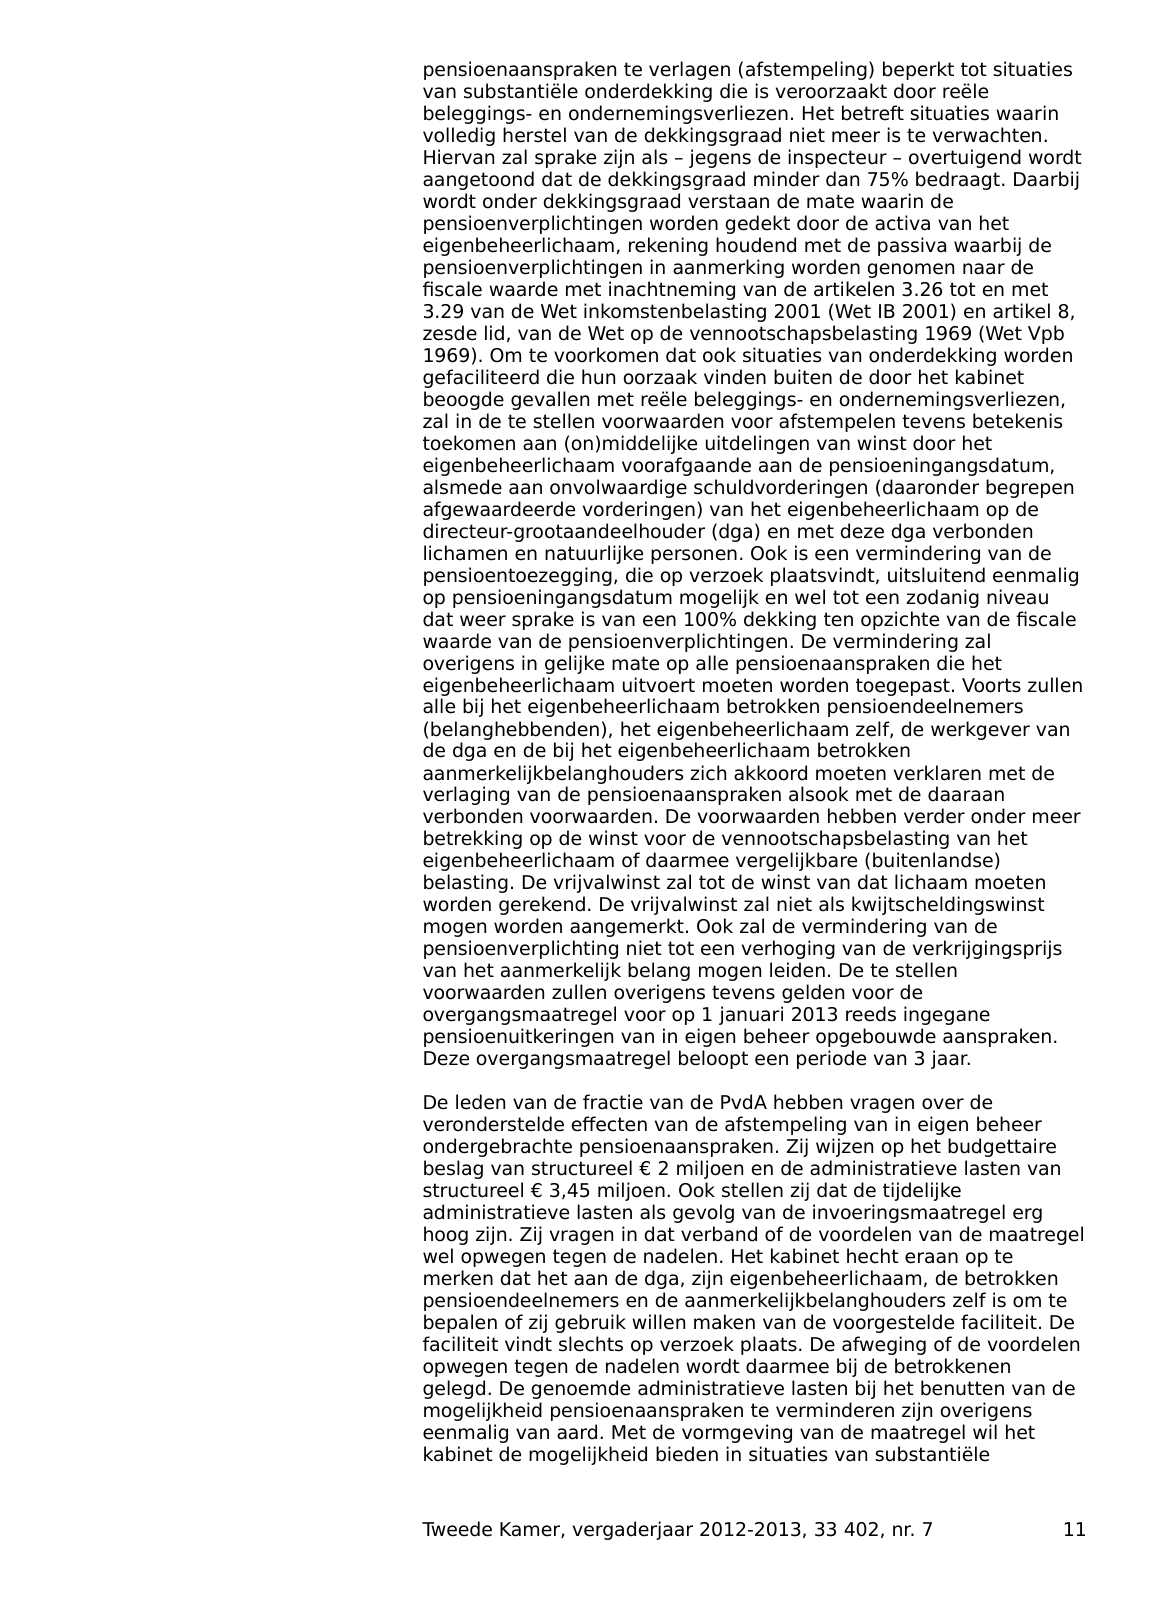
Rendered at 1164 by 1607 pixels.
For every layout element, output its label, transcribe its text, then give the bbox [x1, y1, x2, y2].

text De leden van de fractie van de PvdA hebben vragen over de veronderstelde effecten van de afstempeling van in eigen beheer ondergebrachte pensioenaanspraken. Zij wijzen op het budgettaire beslag van structureel € 2 miljoen en de administratieve lasten van structureel € 3,45 miljoen. Ook stellen zij dat de tijdelijke administratieve lasten als gevolg van de invoeringsmaatregel erg hoog zijn. Zij vragen in dat verband of de voordelen van de maatregel wel opwegen tegen de nadelen. Het kabinet hecht eraan op te merken dat het aan de dga, zijn eigenbeheerlichaam, de betrokken pensioendeelnemers en de aanmerkelijkbelanghouders zelf is om te bepalen of zij gebruik willen maken van de voorgestelde faciliteit. De faciliteit vindt slechts op verzoek plaats. De afweging of de voordelen opwegen tegen de nadelen wordt daarmee bij de betrokkenen gelegd. De genoemde administratieve lasten bij het benutten van de mogelijkheid pensioenaanspraken te verminderen zijn overigens eenmalig van aard. Met de vormgeving van de maatregel wil het kabinet de mogelijkheid bieden in situaties van substantiële [422, 1092, 1087, 1466]
text pensioenaanspraken te verlagen (afstempeling) beperkt tot situaties van substantiële onderdekking die is veroorzaakt door reële beleggings- en ondernemingsverliezen. Het betreft situaties waarin volledig herstel van de dekkingsgraad niet meer is te verwachten. Hiervan zal sprake zijn als – jegens de inspecteur – overtuigend wordt aangetoond dat de dekkingsgraad minder dan 75% bedraagt. Daarbij wordt onder dekkingsgraad verstaan de mate waarin de pensioenverplichtingen worden gedekt door de activa van het eigenbeheerlichaam, rekening houdend met de passiva waarbij de pensioenverplichtingen in aanmerking worden genomen naar de fiscale waarde met inachtneming van de artikelen 3.26 tot en met 3.29 van de Wet inkomstenbelasting 2001 (Wet IB 2001) en artikel 8, zesde lid, van de Wet op de vennootschapsbelasting 1969 (Wet Vpb 1969). Om te voorkomen dat ook situaties van onderdekking worden gefaciliteerd die hun oorzaak vinden buiten de door het kabinet beoogde gevallen met reële beleggings- en ondernemingsverliezen, zal in de te stellen voorwaarden voor afstempelen tevens betekenis toekomen aan (on)middelijke uitdelingen van winst door het eigenbeheerlichaam voorafgaande aan de pensioeningangsdatum, alsmede aan onvolwaardige schuldvorderingen (daaronder begrepen afgewaardeerde vorderingen) van het eigenbeheerlichaam op de directeur-grootaandeelhouder (dga) en met deze dga verbonden lichamen en natuurlijke personen. Ook is een vermindering van de pensioentoezegging, die op verzoek plaatsvindt, uitsluitend eenmalig op pensioeningangsdatum mogelijk en wel tot een zodanig niveau dat weer sprake is van een 100% dekking ten opzichte van de fiscale waarde van de pensioenverplichtingen. De vermindering zal overigens in gelijke mate op alle pensioenaanspraken die het eigenbeheerlichaam uitvoert moeten worden toegepast. Voorts zullen alle bij het eigenbeheerlichaam betrokken pensioendeelnemers (belanghebbenden), het eigenbeheerlichaam zelf, de werkgever van de dga en de bij het eigenbeheerlichaam betrokken aanmerkelijkbelanghouders zich akkoord moeten verklaren met de verlaging van de pensioenaanspraken alsook met de daaraan verbonden voorwaarden. De voorwaarden hebben verder onder meer betrekking op de winst voor de vennootschapsbelasting van het eigenbeheerlichaam of daarmee vergelijkbare (buitenlandse) belasting. De vrijvalwinst zal tot de winst van dat lichaam moeten worden gerekend. De vrijvalwinst zal niet als kwijtscheldingswinst mogen worden aangemerkt. Ook zal de vermindering van de pensioenverplichting niet tot een verhoging van de verkrijgingsprijs van het aanmerkelijk belang mogen leiden. De te stellen voorwaarden zullen overigens tevens gelden voor de overgangsmaatregel voor op 1 januari 2013 reeds ingegane pensioenuitkeringen van in eigen beheer opgebouwde aanspraken. Deze overgangsmaatregel beloopt een periode van 3 jaar. [422, 59, 1087, 1070]
